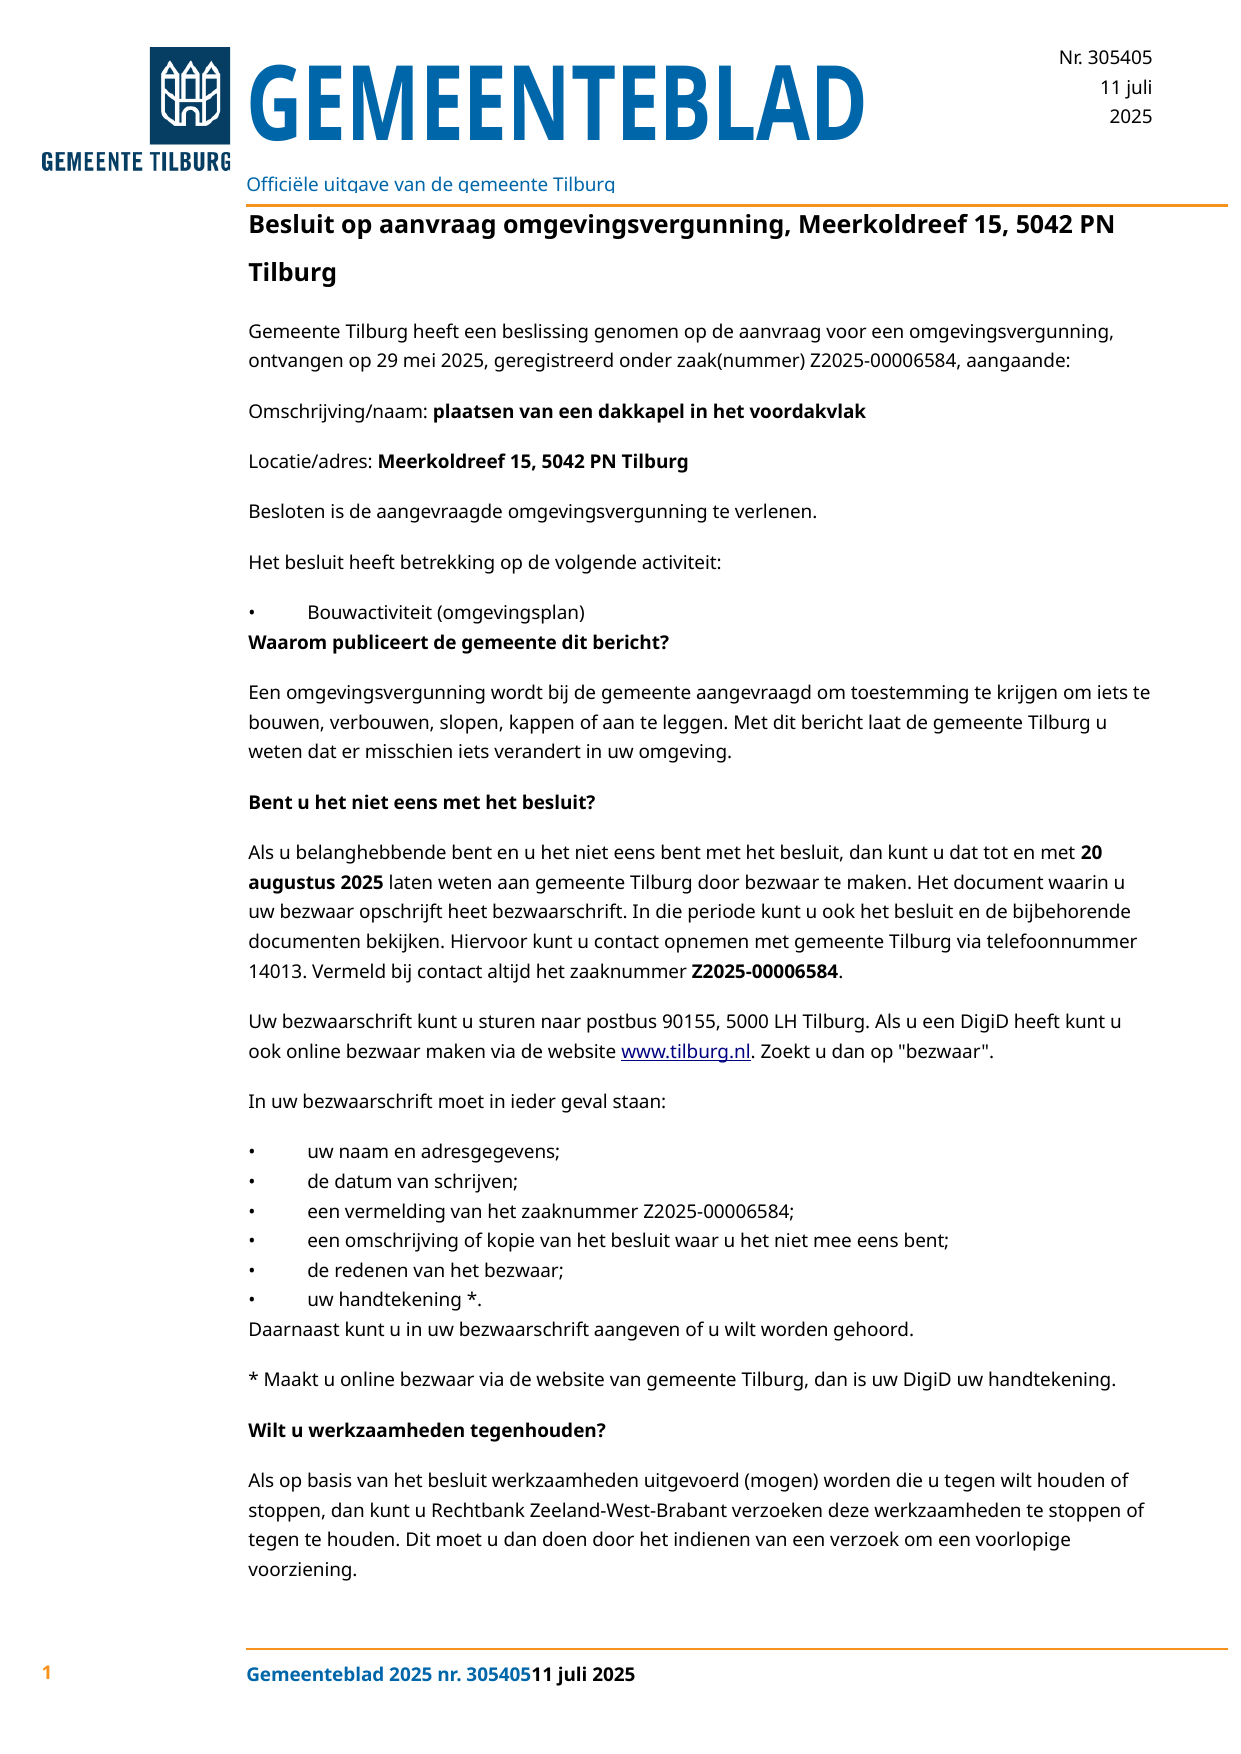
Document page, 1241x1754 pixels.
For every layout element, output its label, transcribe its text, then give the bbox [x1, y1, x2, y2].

text Locatie/adres: Meerkoldreef 15, 5042 PN Tilburg [248, 448, 1152, 474]
text Als op basis van het besluit werkzaamheden uitgevoerd (mogen) worden die u tegen wilt houden of stoppen, dan kunt u Rechtbank Zeeland-West-Brabant verzoeken deze werkzaamheden te stoppen of tegen te houden. Dit moet u dan doen door het indienen van een verzoek om een voorlopige voorziening. [248, 1467, 1152, 1582]
list uw handtekening *. [248, 1287, 1152, 1312]
list de datum van schrijven; [248, 1168, 1152, 1194]
text Gemeente Tilburg heeft een beslissing genomen op de aanvraag voor een omgevingsvergunning, ontvangen op 29 mei 2025, geregistreerd onder zaak(nummer) Z2025-00006584, aangaande: [248, 318, 1152, 373]
text Uw bezwaarschrift kunt u sturen naar postbus 90155, 5000 LH Tilburg. Als u een DigiD heeft kunt u ook online bezwaar maken via de website www.tilburg.nl. Zoekt u dan op "bezwaar". [248, 1008, 1152, 1064]
text Besloten is de aangevraagde omgevingsvergunning te verlenen. [248, 499, 1152, 524]
list Bouwactiviteit (omgevingsplan) [248, 599, 1152, 625]
text Wilt u werkzaamheden tegenhouden? [248, 1417, 1152, 1443]
list uw naam en adresgegevens; [248, 1139, 1152, 1164]
text Het besluit heeft betrekking op de volgende activiteit: [248, 549, 1152, 575]
text Waarom publiceert de gemeente dit bericht? [248, 629, 1152, 655]
text Als u belanghebbende bent en u het niet eens bent met het besluit, dan kunt u dat tot en met 20 augustus 2025 laten weten aan gemeente Tilburg door bezwaar te maken. Het document waarin u uw bezwaar opschrijft heet bezwaarschrift. In die periode kunt u ook het besluit en de bijbehorende documenten bekijken. Hiervoor kunt u contact opnemen met gemeente Tilburg via telefoonnummer 14013. Vermeld bij contact altijd het zaaknummer Z2025-00006584. [248, 839, 1152, 984]
list een vermelding van het zaaknummer Z2025-00006584; [248, 1198, 1152, 1224]
text Besluit op aanvraag omgevingsvergunning, Meerkoldreef 15, 5042 PN Tilburg [248, 207, 1152, 288]
text * Maakt u online bezwaar via de website van gemeente Tilburg, dan is uw DigiD uw handtekening. [248, 1367, 1152, 1392]
list een omschrijving of kopie van het besluit waar u het niet mee eens bent; [248, 1227, 1152, 1253]
text Een omgevingsvergunning wordt bij de gemeente aangevraagd om toestemming te krijgen om iets te bouwen, verbouwen, slopen, kappen of aan te leggen. Met dit bericht laat de gemeente Tilburg u weten dat er misschien iets verandert in uw omgeving. [248, 679, 1152, 764]
picture [41, 47, 231, 172]
text Omschrijving/naam: plaatsen van een dakkapel in het voordakvlak [248, 398, 1152, 424]
text In uw bezwaarschrift moet in ieder geval staan: [248, 1088, 1152, 1114]
text Daarnaast kunt u in uw bezwaarschrift aangeven of u wilt worden gehoord. [248, 1316, 1152, 1342]
text Bent u het niet eens met het besluit? [248, 789, 1152, 815]
list de redenen van het bezwaar; [248, 1257, 1152, 1283]
